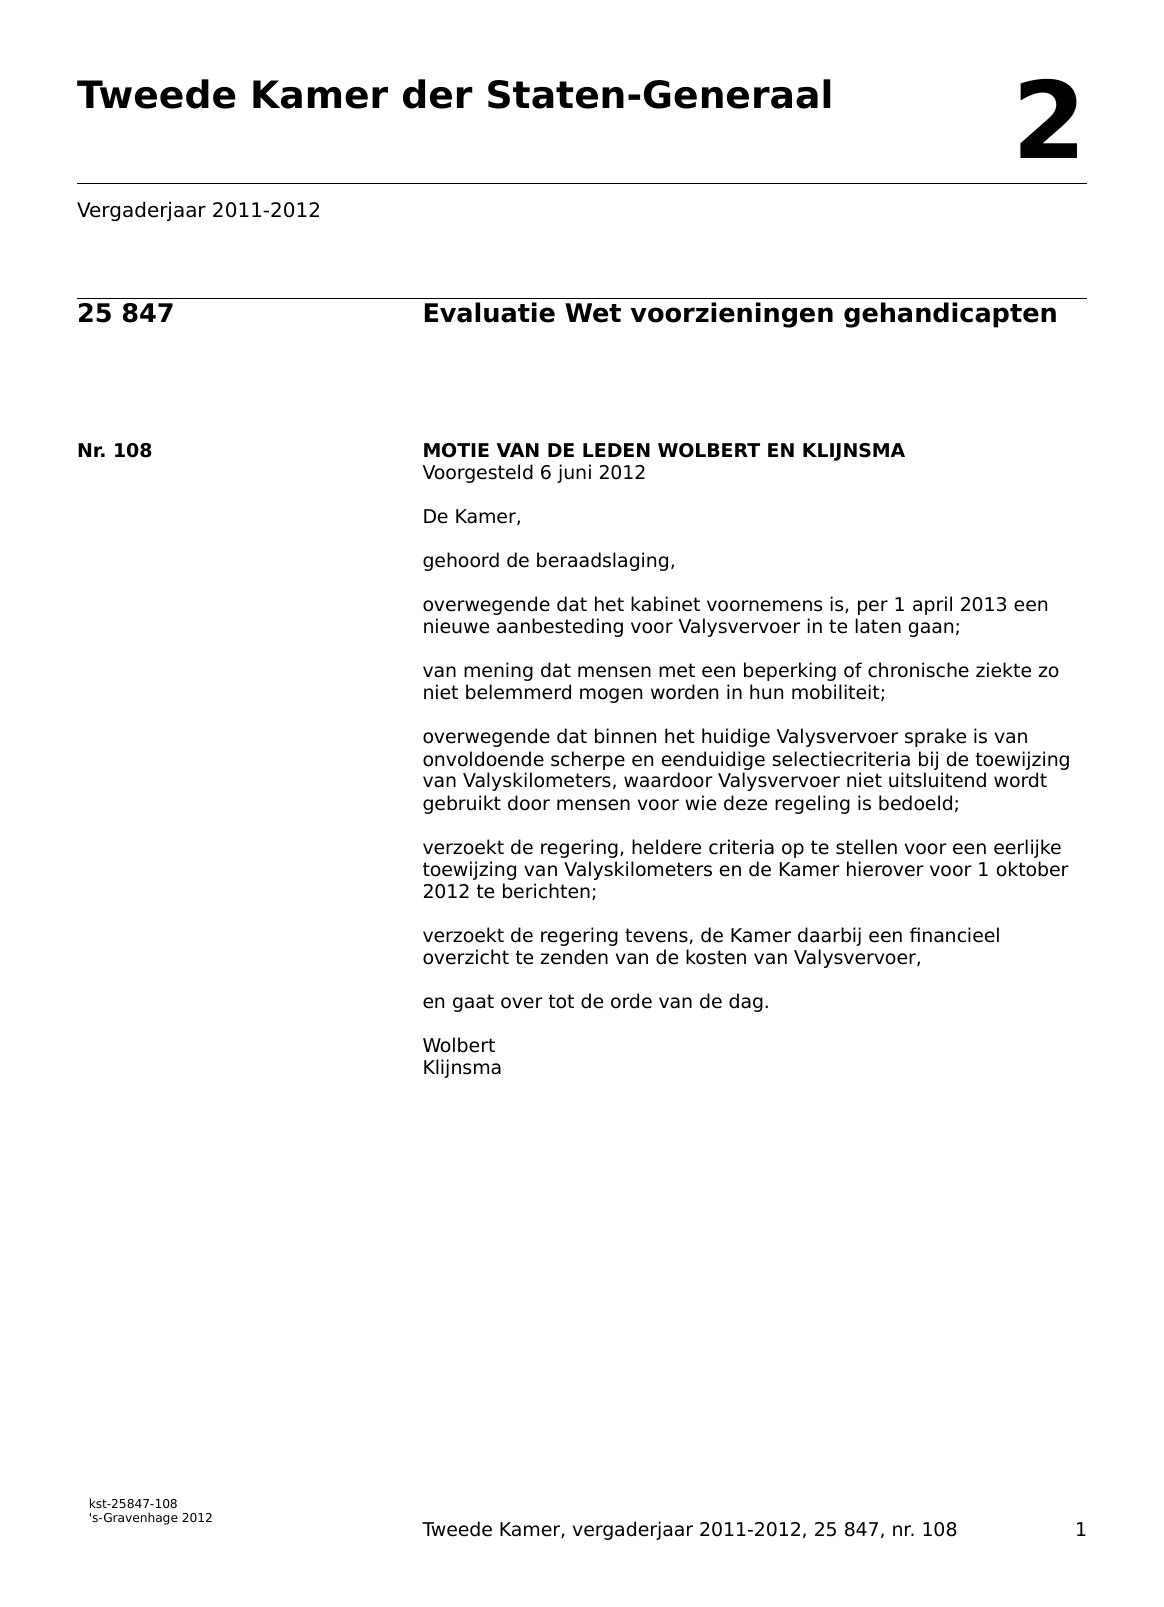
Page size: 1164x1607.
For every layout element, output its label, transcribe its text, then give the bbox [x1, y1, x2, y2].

text De Kamer, [422, 506, 1087, 528]
text Voorgesteld 6 juni 2012 [422, 462, 1087, 484]
subtitle Nr. 108 MOTIE VAN DE LEDEN WOLBERT EN KLIJNSMA [77, 440, 1087, 462]
text overwegende dat binnen het huidige Valysvervoer sprake is van onvoldoende scherpe en eenduidige selectiecriteria bij de toewijzing van Valyskilometers, waardoor Valysvervoer niet uitsluitend wordt gebruikt door mensen voor wie deze regeling is bedoeld; [422, 726, 1087, 814]
text gehoord de beraadslaging, [422, 550, 1087, 572]
text verzoekt de regering, heldere criteria op te stellen voor een eerlijke toewijzing van Valyskilometers en de Kamer hierover voor 1 oktober 2012 te berichten; [422, 837, 1087, 902]
text Klijnsma [422, 1057, 1087, 1079]
subtitle 25 847 Evaluatie Wet voorzieningen gehandicapten [77, 299, 1087, 329]
text kst-25847-108 [88, 1497, 323, 1511]
table_header 2 [886, 59, 1087, 183]
text Wolbert [422, 1035, 1087, 1057]
text van mening dat mensen met een beperking of chronische ziekte zo niet belemmerd mogen worden in hun mobiliteit; [422, 660, 1087, 704]
table_header Tweede Kamer der Staten-Generaal [77, 59, 886, 183]
table_cell Vergaderjaar 2011-2012 [77, 184, 1087, 298]
text 's-Gravenhage 2012 [88, 1511, 323, 1525]
text en gaat over tot de orde van de dag. [422, 991, 1087, 1013]
text verzoekt de regering tevens, de Kamer daarbij een financieel overzicht te zenden van de kosten van Valysvervoer, [422, 925, 1087, 969]
text overwegende dat het kabinet voornemens is, per 1 april 2013 een nieuwe aanbesteding voor Valysvervoer in te laten gaan; [422, 594, 1087, 638]
